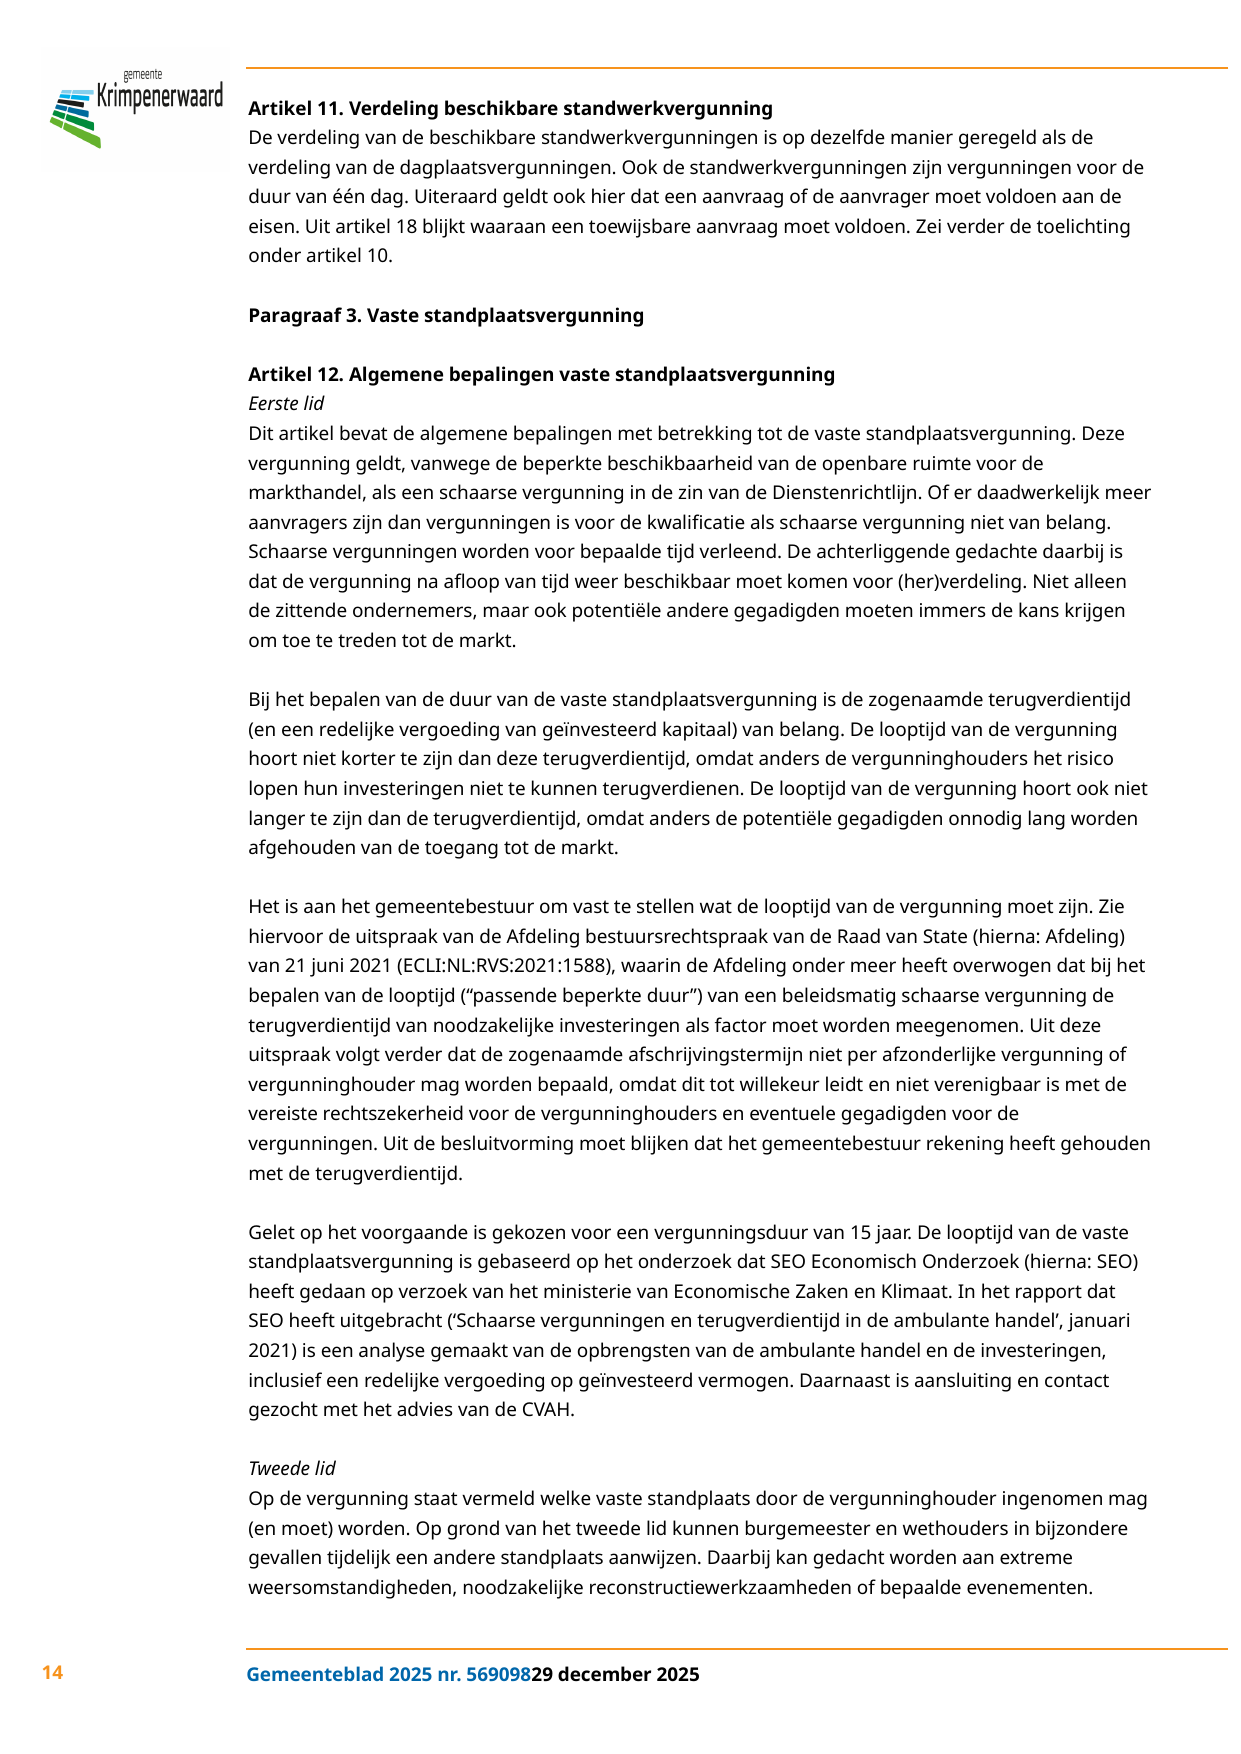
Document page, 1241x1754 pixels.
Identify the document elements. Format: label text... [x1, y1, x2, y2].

text Artikel 12. Algemene bepalingen vaste standplaatsvergunning [248, 361, 1152, 387]
text Paragraaf 3. Vaste standplaatsvergunning [248, 302, 1152, 328]
text Tweede lid [248, 1456, 1152, 1481]
text Bij het bepalen van de duur van de vaste standplaatsvergunning is de zogenaamde terugverdientijd (en een redelijke vergoeding van geïnvesteerd kapitaal) van belang. De looptijd van de vergunning hoort niet korter te zijn dan deze terugverdientijd, omdat anders de vergunninghouders het risico lopen hun investeringen niet te kunnen terugverdienen. De looptijd van de vergunning hoort ook niet langer te zijn dan de terugverdientijd, omdat anders de potentiële gegadigden onnodig lang worden afgehouden van de toegang tot de markt. [248, 686, 1152, 860]
text Eerste lid [248, 391, 1152, 416]
text De verdeling van de beschikbare standwerkvergunningen is op dezelfde manier geregeld als de verdeling van de dagplaatsvergunningen. Ook de standwerkvergunningen zijn vergunningen voor de duur van één dag. Uiteraard geldt ook hier dat een aanvraag of de aanvrager moet voldoen aan de eisen. Uit artikel 18 blijkt waaraan een toewijsbare aanvraag moet voldoen. Zei verder de toelichting onder artikel 10. [248, 124, 1152, 268]
text Gelet op het voorgaande is gekozen voor een vergunningsduur van 15 jaar. De looptijd van de vaste standplaatsvergunning is gebaseerd op het onderzoek dat SEO Economisch Onderzoek (hierna: SEO) heeft gedaan op verzoek van het ministerie van Economische Zaken en Klimaat. In het rapport dat SEO heeft uitgebracht (‘Schaarse vergunningen en terugverdientijd in de ambulante handel’, januari 2021) is een analyse gemaakt van de opbrengsten van de ambulante handel en de investeringen, inclusief een redelijke vergoeding op geïnvesteerd vermogen. Daarnaast is aansluiting en contact gezocht met het advies van de CVAH. [248, 1219, 1152, 1422]
text Het is aan het gemeentebestuur om vast te stellen wat de looptijd van de vergunning moet zijn. Zie hiervoor de uitspraak van de Afdeling bestuursrechtspraak van de Raad van State (hierna: Afdeling) van 21 juni 2021 (ECLI:NL:RVS:2021:1588), waarin de Afdeling onder meer heeft overwogen dat bij het bepalen van de looptijd (“passende beperkte duur”) van een beleidsmatig schaarse vergunning de terugverdientijd van noodzakelijke investeringen als factor moet worden meegenomen. Uit deze uitspraak volgt verder dat de zogenaamde afschrijvingstermijn niet per afzonderlijke vergunning of vergunninghouder mag worden bepaald, omdat dit tot willekeur leidt en niet verenigbaar is met de vereiste rechtszekerheid voor de vergunninghouders en eventuele gegadigden voor de vergunningen. Uit de besluitvorming moet blijken dat het gemeentebestuur rekening heeft gehouden met de terugverdientijd. [248, 893, 1152, 1186]
text Artikel 11. Verdeling beschikbare standwerkvergunning [248, 95, 1152, 121]
picture [41, 47, 231, 172]
text Op de vergunning staat vermeld welke vaste standplaats door de vergunninghouder ingenomen mag (en moet) worden. Op grond van het tweede lid kunnen burgemeester en wethouders in bijzondere gevallen tijdelijk een andere standplaats aanwijzen. Daarbij kan gedacht worden aan extreme weersomstandigheden, noodzakelijke reconstructiewerkzaamheden of bepaalde evenementen. [248, 1485, 1152, 1600]
text Dit artikel bevat de algemene bepalingen met betrekking tot de vaste standplaatsvergunning. Deze vergunning geldt, vanwege de beperkte beschikbaarheid van de openbare ruimte voor de markthandel, als een schaarse vergunning in de zin van de Dienstenrichtlijn. Of er daadwerkelijk meer aanvragers zijn dan vergunningen is voor de kwalificatie als schaarse vergunning niet van belang. Schaarse vergunningen worden voor bepaalde tijd verleend. De achterliggende gedachte daarbij is dat de vergunning na afloop van tijd weer beschikbaar moet komen voor (her)verdeling. Niet alleen de zittende ondernemers, maar ook potentiële andere gegadigden moeten immers de kans krijgen om toe te treden tot de markt. [248, 420, 1152, 653]
